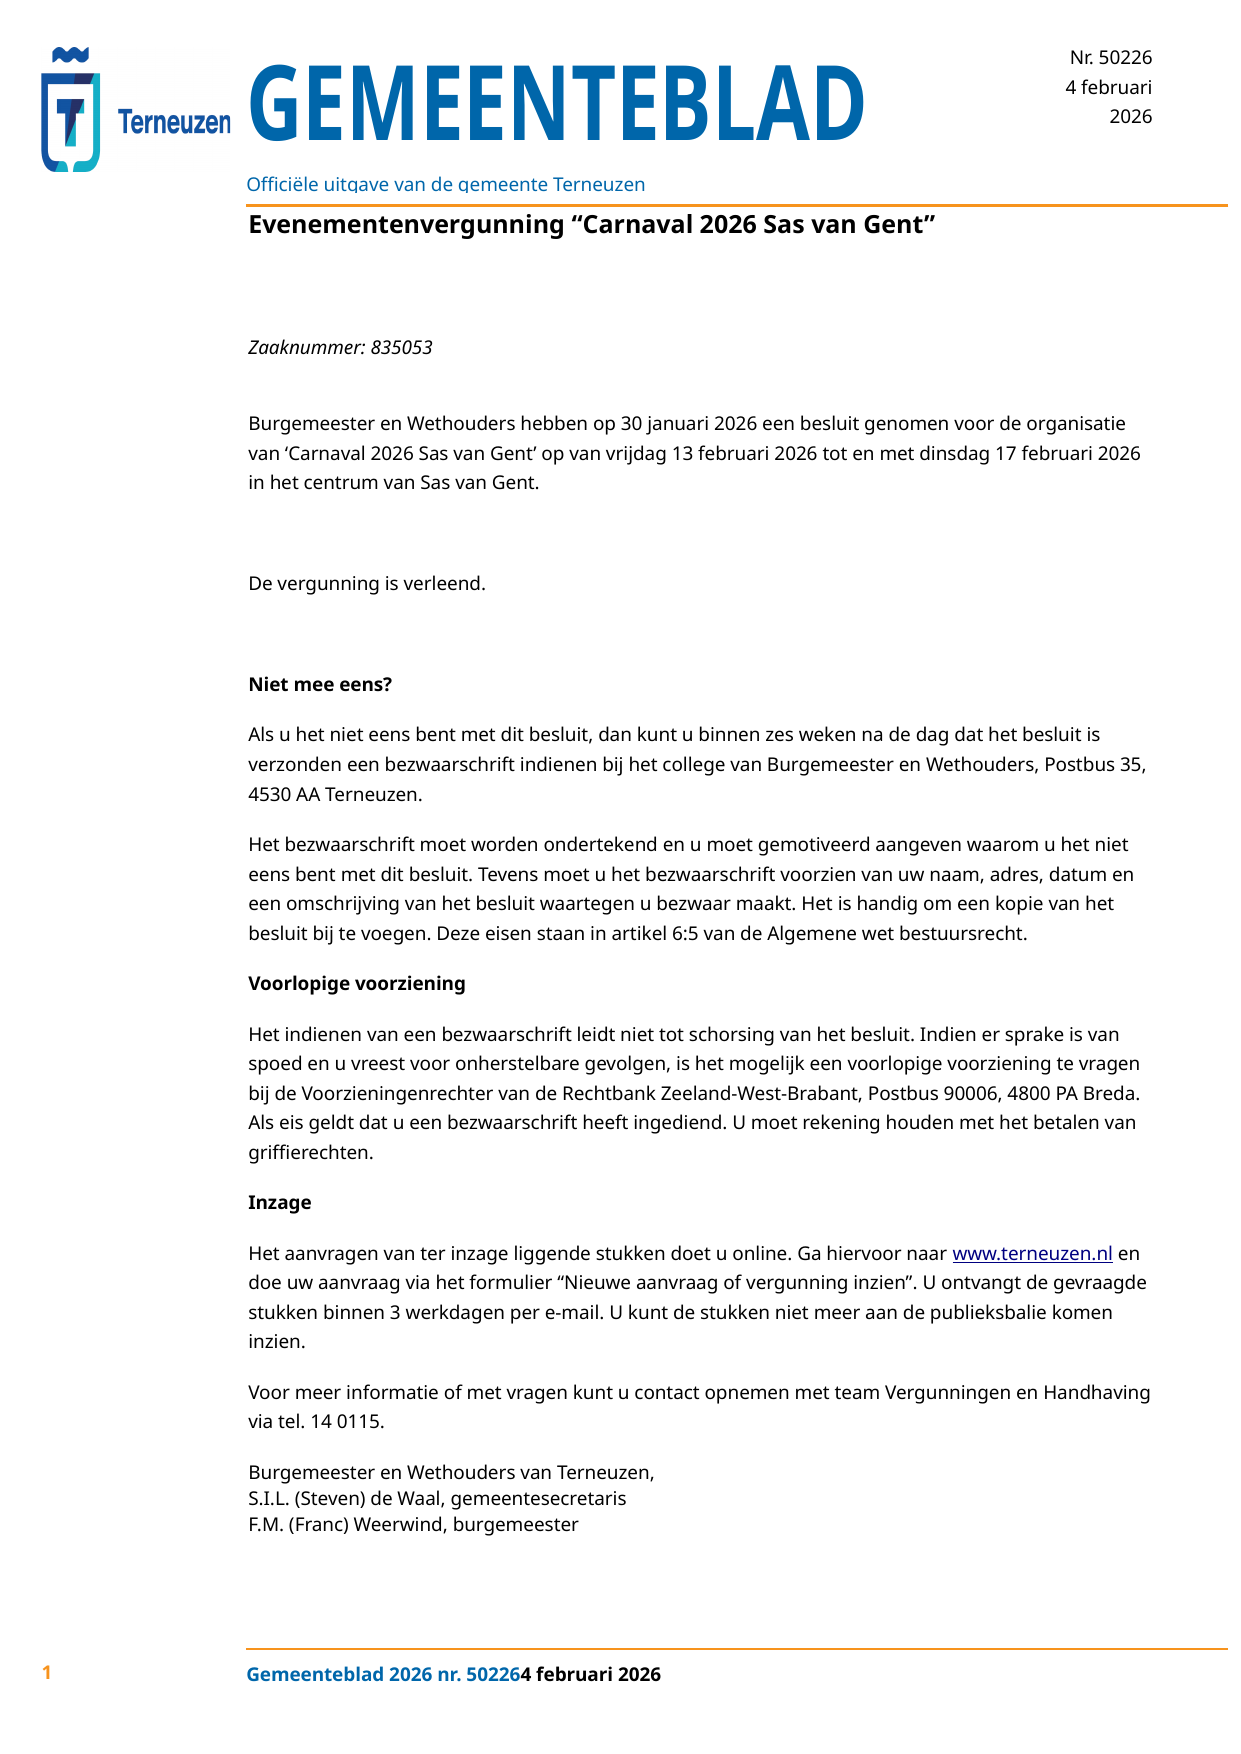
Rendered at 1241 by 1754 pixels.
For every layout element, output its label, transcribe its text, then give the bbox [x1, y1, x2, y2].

text Het bezwaarschrift moet worden ondertekend en u moet gemotiveerd aangeven waarom u het niet eens bent met dit besluit. Tevens moet u het bezwaarschrift voorzien van uw naam, adres, datum en een omschrijving van het besluit waartegen u bezwaar maakt. Het is handig om een kopie van het besluit bij te voegen. Deze eisen staan in artikel 6:5 van de Algemene wet bestuursrecht. [248, 831, 1152, 946]
text Burgemeester en Wethouders hebben op 30 januari 2026 een besluit genomen voor de organisatie van ‘Carnaval 2026 Sas van Gent’ op van vrijdag 13 februari 2026 tot en met dinsdag 17 februari 2026 in het centrum van Sas van Gent. [248, 410, 1152, 495]
table_header Burgemeester en Wethouders van Terneuzen, [248, 1459, 1152, 1485]
text De vergunning is verleend. [248, 570, 1152, 596]
text Het aanvragen van ter inzage liggende stukken doet u online. Ga hiervoor naar www.terneuzen.nl en doe uw aanvraag via het formulier “Nieuwe aanvraag of vergunning inzien”. U ontvangt de gevraagde stukken binnen 3 werkdagen per e-mail. U kunt de stukken niet meer aan de publieksbalie komen inzien. [248, 1240, 1152, 1354]
text Voor meer informatie of met vragen kunt u contact opnemen met team Vergunningen en Handhaving via tel. 14 0115. [248, 1379, 1152, 1434]
text Zaaknummer: 835053 [248, 334, 1152, 360]
text Niet mee eens? [248, 671, 1152, 697]
table_cell F.M. (Franc) Weerwind, burgemeester [248, 1511, 1152, 1536]
table_cell S.I.L. (Steven) de Waal, gemeentesecretaris [248, 1485, 714, 1511]
table_cell [714, 1485, 1152, 1511]
text Voorlopige voorziening [248, 970, 1152, 996]
text Evenementenvergunning “Carnaval 2026 Sas van Gent” [248, 207, 1152, 241]
text Inzage [248, 1189, 1152, 1215]
text Als u het niet eens bent met dit besluit, dan kunt u binnen zes weken na de dag dat het besluit is verzonden een bezwaarschrift indienen bij het college van Burgemeester en Wethouders, Postbus 35, 4530 AA Terneuzen. [248, 722, 1152, 807]
text Het indienen van een bezwaarschrift leidt niet tot schorsing van het besluit. Indien er sprake is van spoed en u vreest voor onherstelbare gevolgen, is het mogelijk een voorlopige voorziening te vragen bij de Voorzieningenrechter van de Rechtbank Zeeland-West-Brabant, Postbus 90006, 4800 PA Breda. Als eis geldt dat u een bezwaarschrift heeft ingediend. U moet rekening houden met het betalen van griffierechten. [248, 1021, 1152, 1165]
picture [41, 47, 231, 172]
